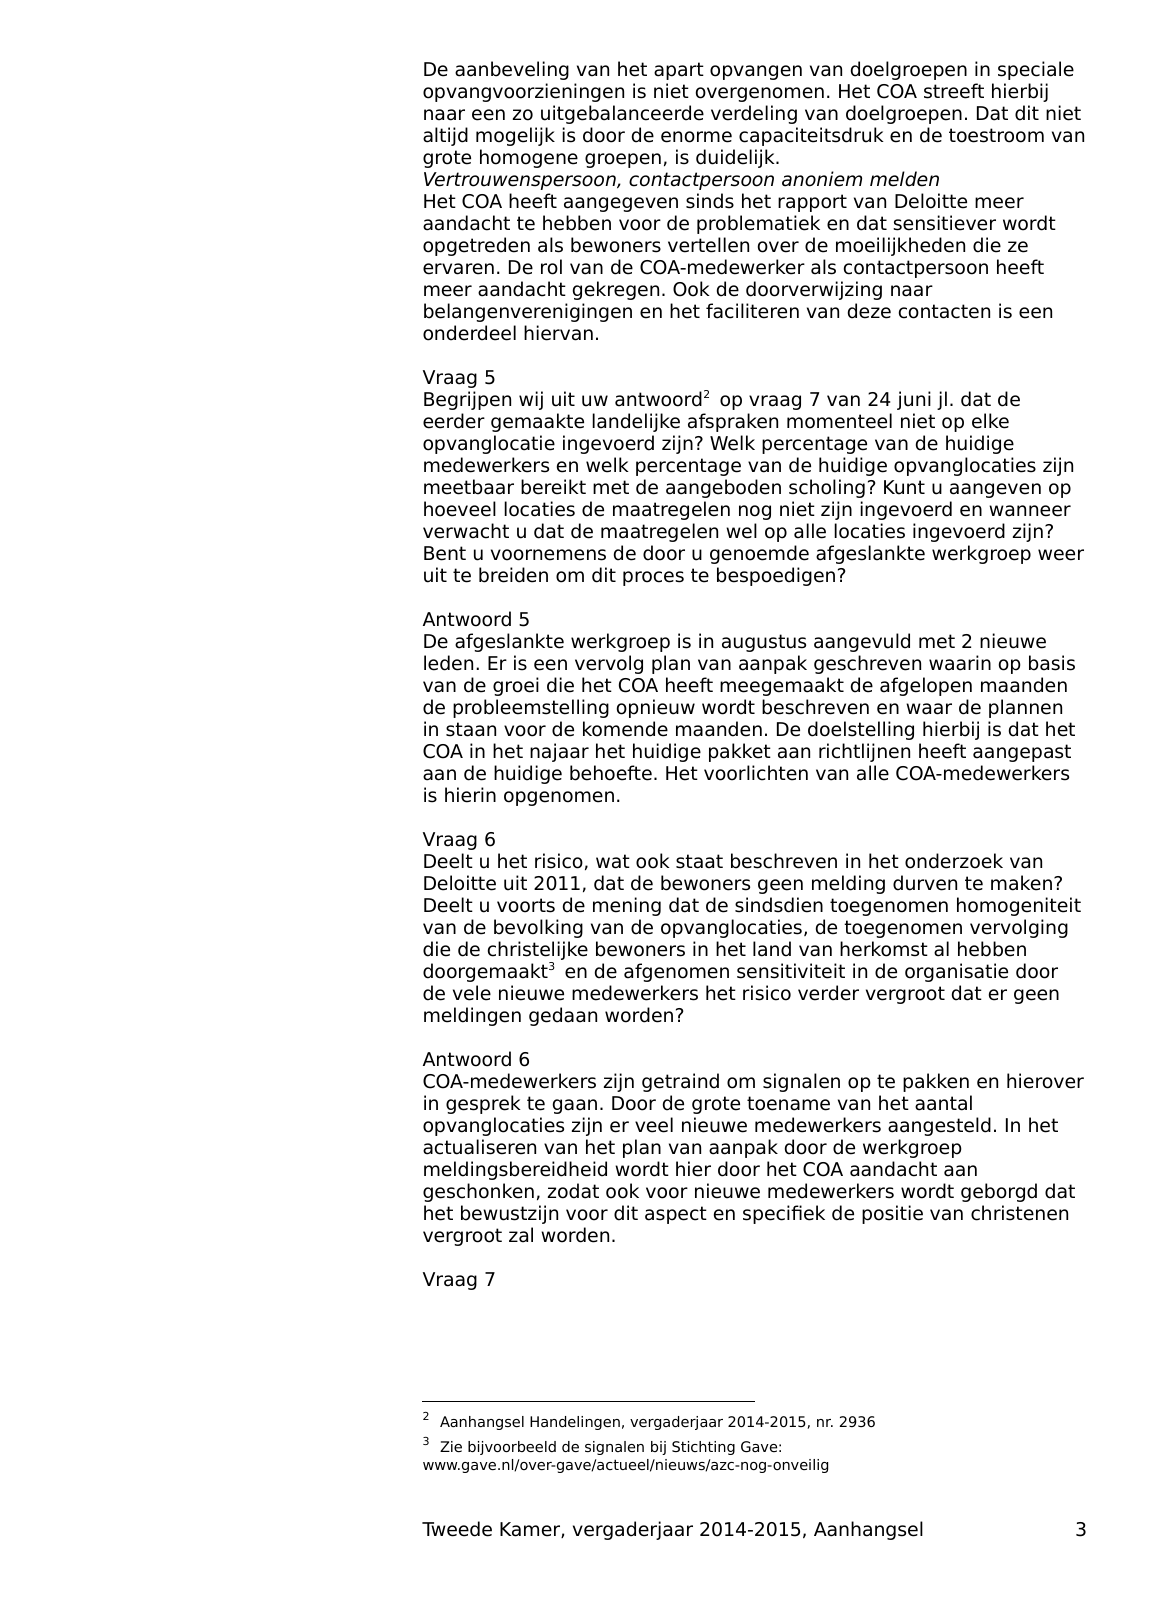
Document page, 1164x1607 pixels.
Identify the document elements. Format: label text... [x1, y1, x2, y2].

text Vraag 5 [422, 367, 1087, 389]
text Aanhangsel Handelingen, vergaderjaar 2014-2015, nr. 2936 [422, 1410, 1087, 1432]
text Deelt u het risico, wat ook staat beschreven in het onderzoek van Deloitte uit 2011, dat de bewoners geen melding durven te maken? Deelt u voorts de mening dat de sindsdien toegenomen homogeniteit van de bevolking van de opvanglocaties, de toegenomen vervolging die de christelijke bewoners in het land van herkomst al hebben doorgemaakt en de afgenomen sensitiviteit in de organisatie door de vele nieuwe medewerkers het risico verder vergroot dat er geen meldingen gedaan worden? [422, 851, 1087, 1027]
text Vraag 7 [422, 1269, 1087, 1291]
text Antwoord 6 [422, 1049, 1087, 1071]
text Het COA heeft aangegeven sinds het rapport van Deloitte meer aandacht te hebben voor de problematiek en dat sensitiever wordt opgetreden als bewoners vertellen over de moeilijkheden die ze ervaren. De rol van de COA-medewerker als contactpersoon heeft meer aandacht gekregen. Ook de doorverwijzing naar belangenverenigingen en het faciliteren van deze contacten is een onderdeel hiervan. [422, 191, 1087, 345]
text COA-medewerkers zijn getraind om signalen op te pakken en hierover in gesprek te gaan. Door de grote toename van het aantal opvanglocaties zijn er veel nieuwe medewerkers aangesteld. In het actualiseren van het plan van aanpak door de werkgroep meldingsbereidheid wordt hier door het COA aandacht aan geschonken, zodat ook voor nieuwe medewerkers wordt geborgd dat het bewustzijn voor dit aspect en specifiek de positie van christenen vergroot zal worden. [422, 1071, 1087, 1247]
text www.gave.nl/over-gave/actueel/nieuws/azc-nog-onveilig [422, 1457, 1087, 1474]
text De aanbeveling van het apart opvangen van doelgroepen in speciale opvangvoorzieningen is niet overgenomen. Het COA streeft hierbij naar een zo uitgebalanceerde verdeling van doelgroepen. Dat dit niet altijd mogelijk is door de enorme capaciteitsdruk en de toestroom van grote homogene groepen, is duidelijk. [422, 59, 1087, 169]
text Antwoord 5 [422, 609, 1087, 631]
text Vraag 6 [422, 829, 1087, 851]
text De afgeslankte werkgroep is in augustus aangevuld met 2 nieuwe leden. Er is een vervolg plan van aanpak geschreven waarin op basis van de groei die het COA heeft meegemaakt de afgelopen maanden de probleemstelling opnieuw wordt beschreven en waar de plannen in staan voor de komende maanden. De doelstelling hierbij is dat het COA in het najaar het huidige pakket aan richtlijnen heeft aangepast aan de huidige behoefte. Het voorlichten van alle COA-medewerkers is hierin opgenomen. [422, 631, 1087, 807]
text Zie bijvoorbeeld de signalen bij Stichting Gave: [422, 1435, 1087, 1457]
text Begrijpen wij uit uw antwoord op vraag 7 van 24 juni jl. dat de eerder gemaakte landelijke afspraken momenteel niet op elke opvanglocatie ingevoerd zijn? Welk percentage van de huidige medewerkers en welk percentage van de huidige opvanglocaties zijn meetbaar bereikt met de aangeboden scholing? Kunt u aangeven op hoeveel locaties de maatregelen nog niet zijn ingevoerd en wanneer verwacht u dat de maatregelen wel op alle locaties ingevoerd zijn? Bent u voornemens de door u genoemde afgeslankte werkgroep weer uit te breiden om dit proces te bespoedigen? [422, 389, 1087, 587]
text Vertrouwenspersoon, contactpersoon anoniem melden [422, 169, 1087, 191]
